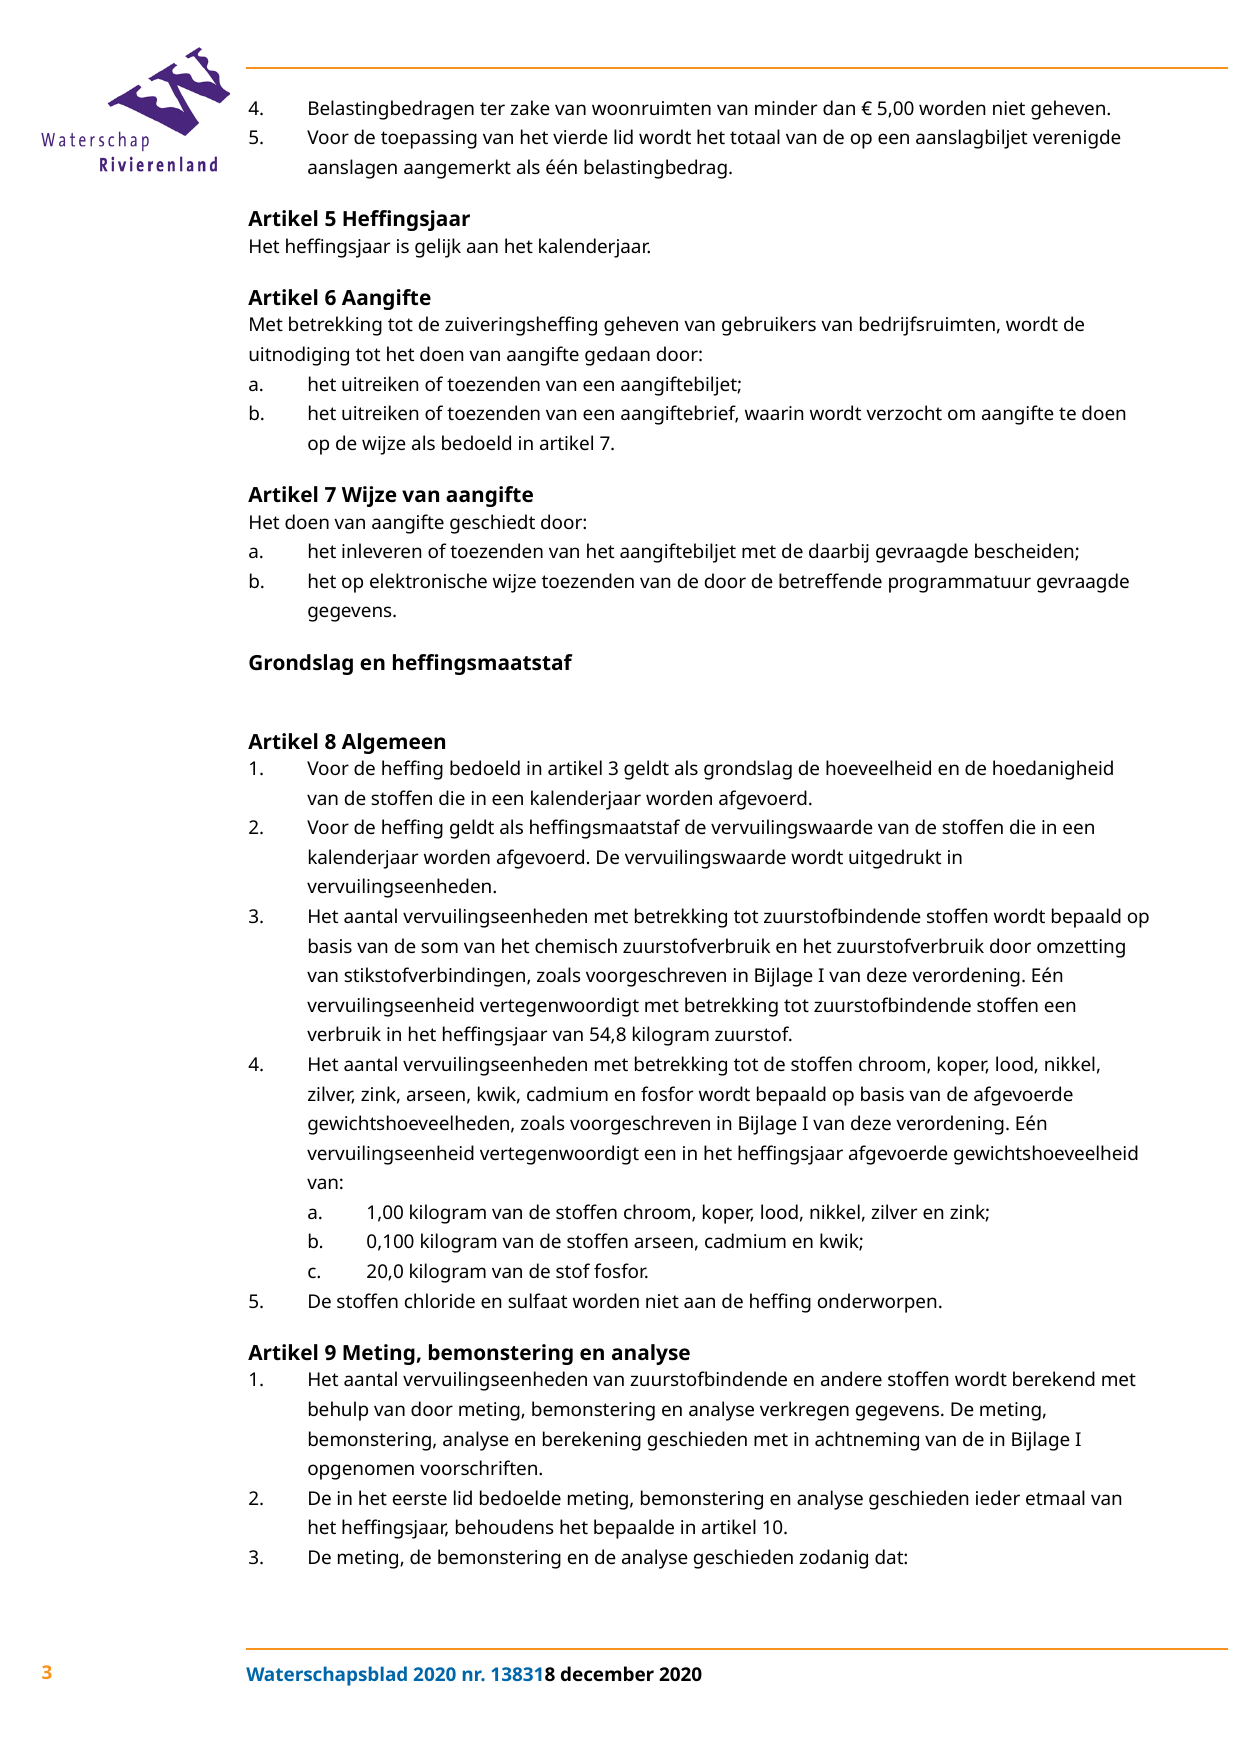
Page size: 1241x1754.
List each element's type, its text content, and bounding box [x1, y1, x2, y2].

list Voor de heffing bedoeld in artikel 3 geldt als grondslag de hoeveelheid en de hoedanigheid van de stoffen die in een kalenderjaar worden afgevoerd. [248, 755, 1152, 811]
list Belastingbedragen ter zake van woonruimten van minder dan € 5,00 worden niet geheven. [248, 95, 1152, 121]
list Voor de toepassing van het vierde lid wordt het totaal van de op een aanslagbiljet verenigde aanslagen aangemerkt als één belastingbedrag. [248, 124, 1152, 180]
text Met betrekking tot de zuiveringsheffing geheven van gebruikers van bedrijfsruimten, wordt de uitnodiging tot het doen van aangifte gedaan door: [248, 312, 1152, 367]
list Het aantal vervuilingseenheden met betrekking tot de stoffen chroom, koper, lood, nikkel, zilver, zink, arseen, kwik, cadmium en fosfor wordt bepaald op basis van de afgevoerde gewichtshoeveelheden, zoals voorgeschreven in Bijlage I van deze verordening. Eén vervuilingseenheid vertegenwoordigt een in het heffingsjaar afgevoerde gewichtshoeveelheid van: [248, 1051, 1152, 1195]
text Grondslag en heffingsmaatstaf [248, 648, 1152, 676]
list het op elektronische wijze toezenden van de door de betreffende programmatuur gevraagde gegevens. [248, 568, 1152, 623]
list Het aantal vervuilingseenheden met betrekking tot zuurstofbindende stoffen wordt bepaald op basis van de som van het chemisch zuurstofverbruik en het zuurstofverbruik door omzetting van stikstofverbindingen, zoals voorgeschreven in Bijlage I van deze verordening. Eén vervuilingseenheid vertegenwoordigt met betrekking tot zuurstofbindende stoffen een verbruik in het heffingsjaar van 54,8 kilogram zuurstof. [248, 903, 1152, 1047]
list het uitreiken of toezenden van een aangiftebiljet; [248, 371, 1152, 397]
list 0,100 kilogram van de stoffen arseen, cadmium en kwik; [307, 1229, 1152, 1254]
text Artikel 9 Meting, bemonstering en analyse [248, 1338, 1152, 1367]
list De in het eerste lid bedoelde meting, bemonstering en analyse geschieden ieder etmaal van het heffingsjaar, behoudens het bepaalde in artikel 10. [248, 1485, 1152, 1540]
text Het heffingsjaar is gelijk aan het kalenderjaar. [248, 233, 1152, 258]
list De meting, de bemonstering en de analyse geschieden zodanig dat: [248, 1544, 1152, 1570]
text Artikel 7 Wijze van aangifte [248, 480, 1152, 509]
text Artikel 6 Aangifte [248, 283, 1152, 312]
list De stoffen chloride en sulfaat worden niet aan de heffing onderworpen. [248, 1288, 1152, 1313]
list Voor de heffing geldt als heffingsmaatstaf de vervuilingswaarde van de stoffen die in een kalenderjaar worden afgevoerd. De vervuilingswaarde wordt uitgedrukt in vervuilingseenheden. [248, 814, 1152, 899]
list 1,00 kilogram van de stoffen chroom, koper, lood, nikkel, zilver en zink; [307, 1199, 1152, 1225]
list Het aantal vervuilingseenheden van zuurstofbindende en andere stoffen wordt berekend met behulp van door meting, bemonstering en analyse verkregen gegevens. De meting, bemonstering, analyse en berekening geschieden met in achtneming van de in Bijlage I opgenomen voorschriften. [248, 1367, 1152, 1481]
list het inleveren of toezenden van het aangiftebiljet met de daarbij gevraagde bescheiden; [248, 538, 1152, 564]
text Het doen van aangifte geschiedt door: [248, 509, 1152, 534]
picture [41, 47, 231, 172]
text Artikel 8 Algemeen [248, 727, 1152, 755]
list 20,0 kilogram van de stof fosfor. [307, 1258, 1152, 1284]
text Artikel 5 Heffingsjaar [248, 204, 1152, 233]
list het uitreiken of toezenden van een aangiftebrief, waarin wordt verzocht om aangifte te doen op de wijze als bedoeld in artikel 7. [248, 400, 1152, 456]
